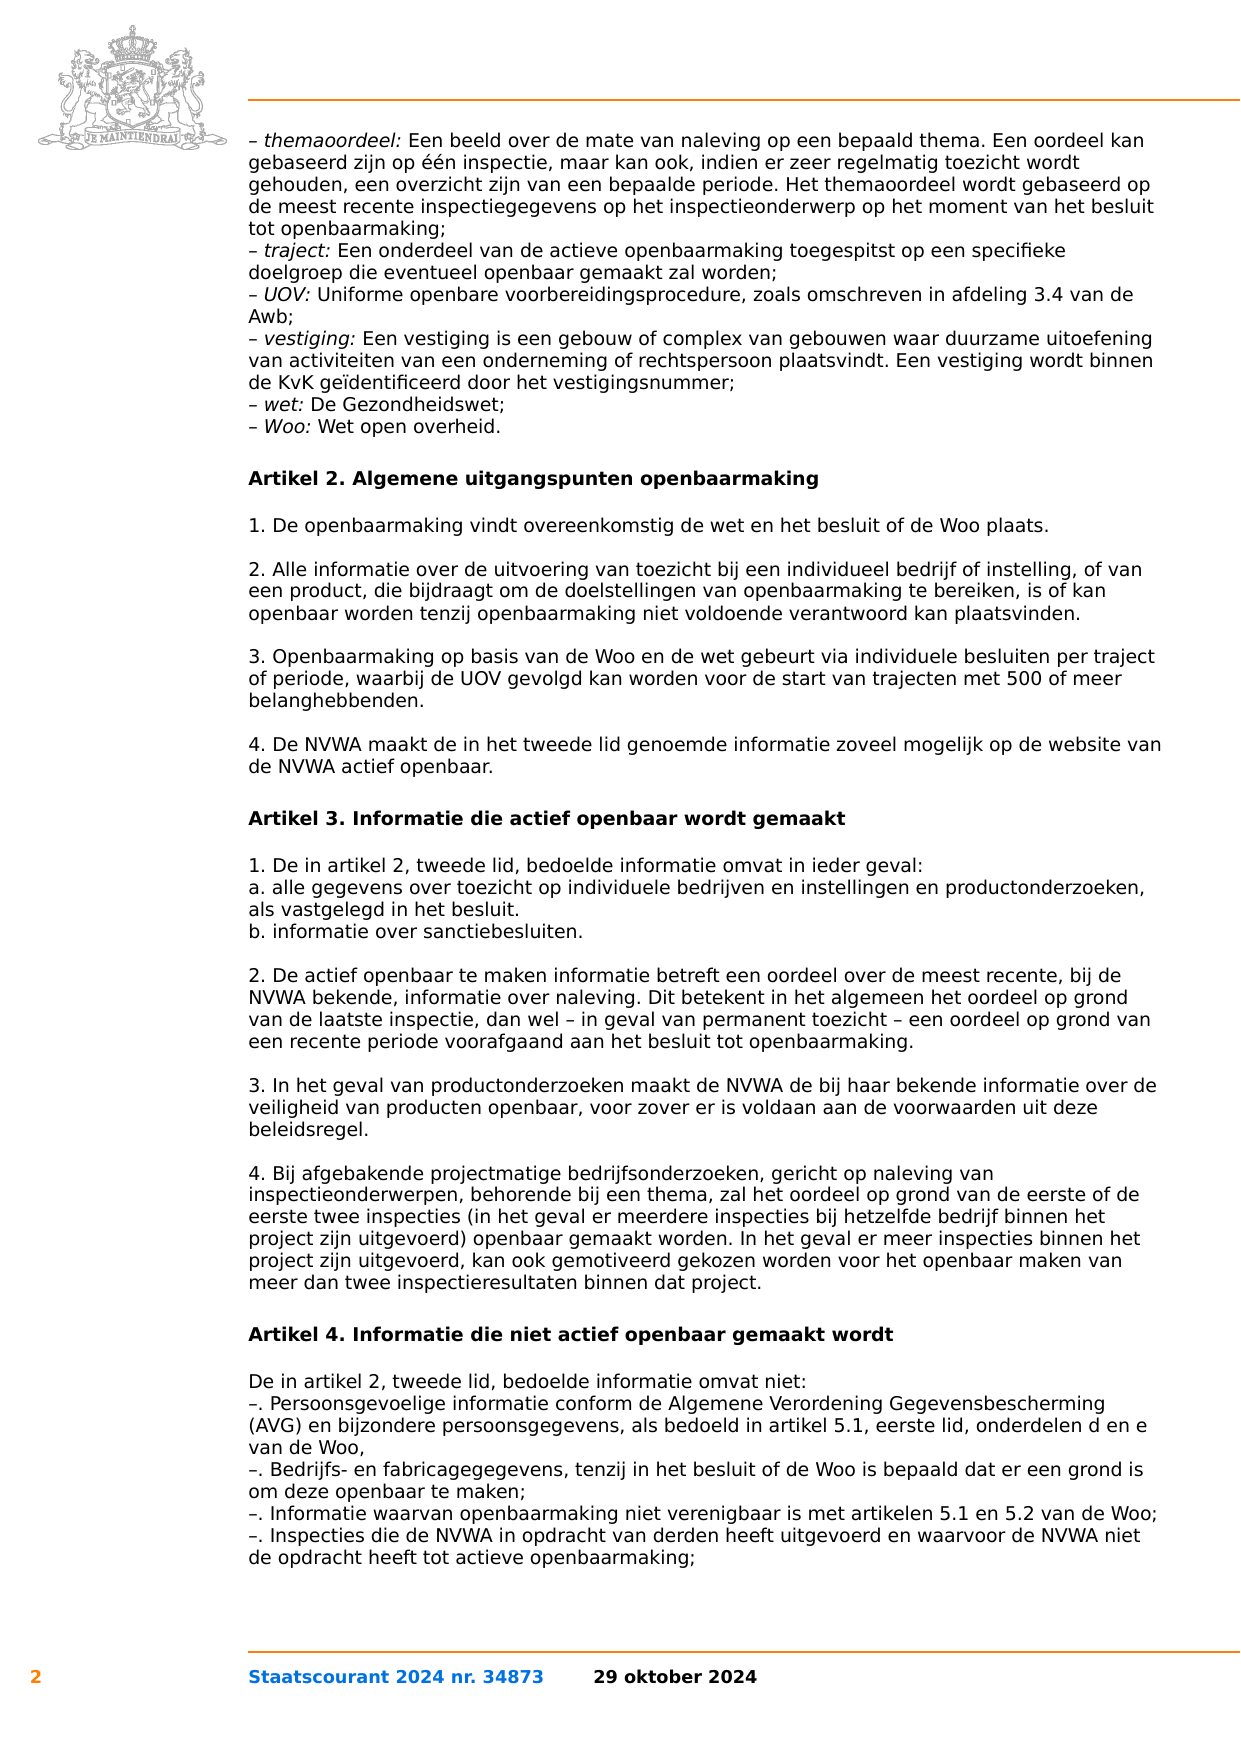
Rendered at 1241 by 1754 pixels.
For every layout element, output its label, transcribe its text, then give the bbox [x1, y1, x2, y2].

text b. informatie over sanctiebesluiten. [248, 921, 1163, 943]
text 4. Bij afgebakende projectmatige bedrijfsonderzoeken, gericht op naleving van inspectieonderwerpen, behorende bij een thema, zal het oordeel op grond van de eerste of de eerste twee inspecties (in het geval er meerdere inspecties bij hetzelfde bedrijf binnen het project zijn uitgevoerd) openbaar gemaakt worden. In het geval er meer inspecties binnen het project zijn uitgevoerd, kan ook gemotiveerd gekozen worden voor het openbaar maken van meer dan twee inspectieresultaten binnen dat project. [248, 1162, 1163, 1294]
text – Woo: Wet open overheid. [248, 416, 1163, 438]
text – UOV: Uniforme openbare voorbereidingsprocedure, zoals omschreven in afdeling 3.4 van de Awb; [248, 284, 1163, 328]
text – traject: Een onderdeel van de actieve openbaarmaking toegespitst op een specifieke doelgroep die eventueel openbaar gemaakt zal worden; [248, 240, 1163, 284]
text –. Informatie waarvan openbaarmaking niet verenigbaar is met artikelen 5.1 en 5.2 van de Woo; [248, 1503, 1163, 1525]
picture [38, 25, 227, 150]
text 4. De NVWA maakt de in het tweede lid genoemde informatie zoveel mogelijk op de website van de NVWA actief openbaar. [248, 734, 1163, 778]
text – themaoordeel: Een beeld over de mate van naleving op een bepaald thema. Een oordeel kan gebaseerd zijn op één inspectie, maar kan ook, indien er zeer regelmatig toezicht wordt gehouden, een overzicht zijn van een bepaalde periode. Het themaoordeel wordt gebaseerd op de meest recente inspectiegegevens op het inspectieonderwerp op het moment van het besluit tot openbaarmaking; [248, 130, 1163, 240]
subtitle Artikel 4. Informatie die niet actief openbaar gemaakt wordt [248, 1324, 1163, 1346]
subtitle Artikel 3. Informatie die actief openbaar wordt gemaakt [248, 808, 1163, 830]
text 2. De actief openbaar te maken informatie betreft een oordeel over de meest recente, bij de NVWA bekende, informatie over naleving. Dit betekent in het algemeen het oordeel op grond van de laatste inspectie, dan wel – in geval van permanent toezicht – een oordeel op grond van een recente periode voorafgaand aan het besluit tot openbaarmaking. [248, 965, 1163, 1053]
text 3. Openbaarmaking op basis van de Woo en de wet gebeurt via individuele besluiten per traject of periode, waarbij de UOV gevolgd kan worden voor de start van trajecten met 500 of meer belanghebbenden. [248, 646, 1163, 712]
text a. alle gegevens over toezicht op individuele bedrijven en instellingen en productonderzoeken, als vastgelegd in het besluit. [248, 877, 1163, 921]
text 2. Alle informatie over de uitvoering van toezicht bij een individueel bedrijf of instelling, of van een product, die bijdraagt om de doelstellingen van openbaarmaking te bereiken, is of kan openbaar worden tenzij openbaarmaking niet voldoende verantwoord kan plaatsvinden. [248, 558, 1163, 624]
text –. Bedrijfs- en fabricagegegevens, tenzij in het besluit of de Woo is bepaald dat er een grond is om deze openbaar te maken; [248, 1459, 1163, 1503]
subtitle Artikel 2. Algemene uitgangspunten openbaarmaking [248, 468, 1163, 489]
text 1. De openbaarmaking vindt overeenkomstig de wet en het besluit of de Woo plaats. [248, 514, 1163, 537]
text –. Persoonsgevoelige informatie conform de Algemene Verordening Gegevensbescherming (AVG) en bijzondere persoonsgegevens, als bedoeld in artikel 5.1, eerste lid, onderdelen d en e van de Woo, [248, 1393, 1163, 1459]
text – vestiging: Een vestiging is een gebouw of complex van gebouwen waar duurzame uitoefening van activiteiten van een onderneming of rechtspersoon plaatsvindt. Een vestiging wordt binnen de KvK geïdentificeerd door het vestigingsnummer; [248, 328, 1163, 394]
text 3. In het geval van productonderzoeken maakt de NVWA de bij haar bekende informatie over de veiligheid van producten openbaar, voor zover er is voldaan aan de voorwaarden uit deze beleidsregel. [248, 1074, 1163, 1141]
text –. Inspecties die de NVWA in opdracht van derden heeft uitgevoerd en waarvoor de NVWA niet de opdracht heeft tot actieve openbaarmaking; [248, 1525, 1163, 1569]
text De in artikel 2, tweede lid, bedoelde informatie omvat niet: [248, 1371, 1163, 1393]
text 1. De in artikel 2, tweede lid, bedoelde informatie omvat in ieder geval: [248, 855, 1163, 877]
text – wet: De Gezondheidswet; [248, 394, 1163, 416]
